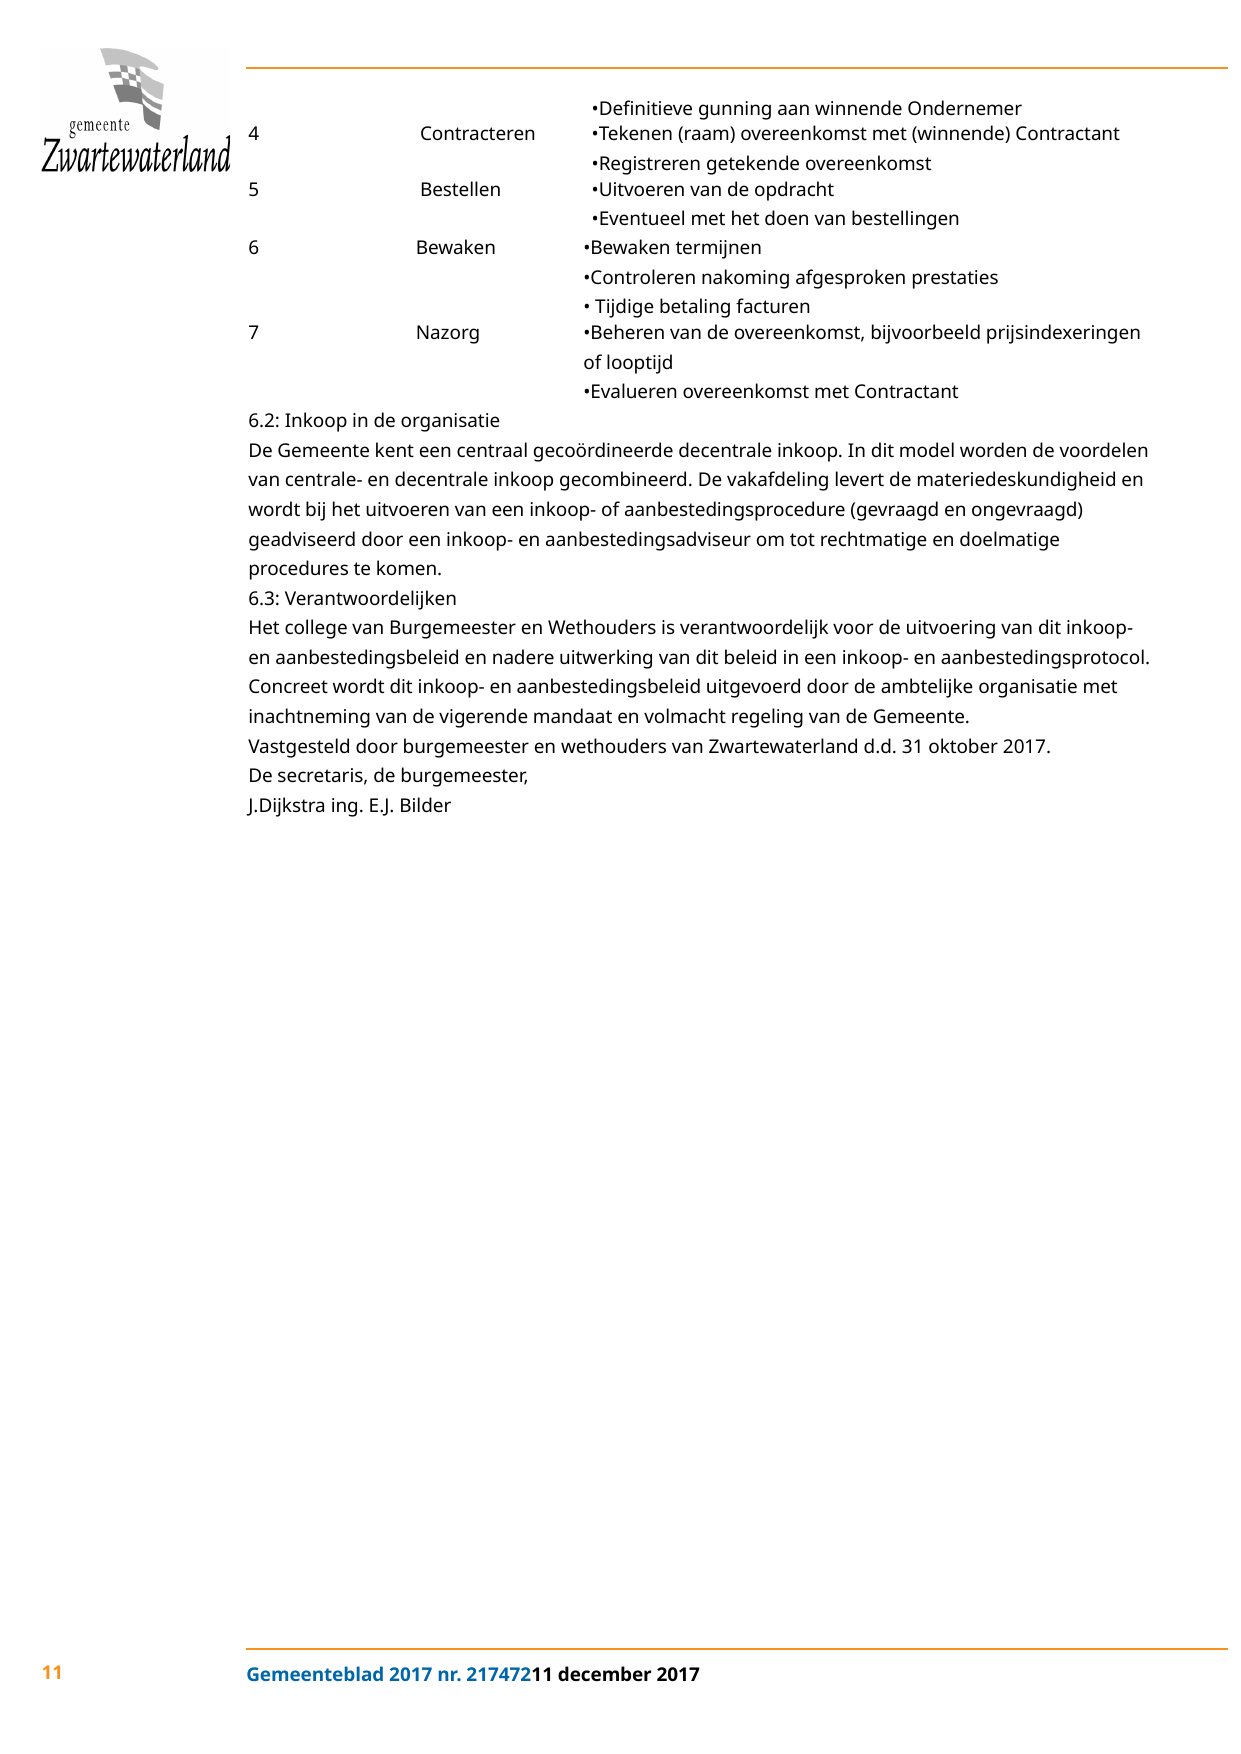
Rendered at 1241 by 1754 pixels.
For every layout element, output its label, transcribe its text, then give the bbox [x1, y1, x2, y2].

table_header Bewaken [416, 235, 583, 319]
text J.Dijkstra ing. E.J. Bilder [248, 792, 1152, 818]
text 6.2: Inkoop in de organisatie [248, 407, 1152, 433]
table_cell 7 [248, 319, 416, 404]
table_cell [248, 95, 420, 121]
table_cell •Beheren van de overeenkomst, bijvoorbeeld prijsindexeringen of looptijd •Evalueren overeenkomst met Contractant [583, 319, 1152, 404]
text 6.3: Verantwoordelijken [248, 585, 1152, 611]
table_cell 5 [248, 176, 420, 231]
table_cell •Definitieve gunning aan winnende Ondernemer [591, 95, 1152, 121]
text Het college van Burgemeester en Wethouders is verantwoordelijk voor de uitvoering van dit inkoop- en aanbestedingsbeleid en nadere uitwerking van dit beleid in een inkoop- en aanbestedingsprotocol. [248, 614, 1152, 670]
picture [41, 47, 231, 172]
table_cell 4 [248, 121, 420, 176]
table_cell [420, 95, 591, 121]
table_header 6 [248, 235, 416, 319]
table_cell •Tekenen (raam) overeenkomst met (winnende) Contractant •Registreren getekende overeenkomst [591, 121, 1152, 176]
text Vastgesteld door burgemeester en wethouders van Zwartewaterland d.d. 31 oktober 2017. [248, 733, 1152, 759]
table_cell •Uitvoeren van de opdracht •Eventueel met het doen van bestellingen [591, 176, 1152, 231]
text De secretaris, de burgemeester, [248, 762, 1152, 788]
table_cell Contracteren [420, 121, 591, 176]
text De Gemeente kent een centraal gecoördineerde decentrale inkoop. In dit model worden de voordelen van centrale- en decentrale inkoop gecombineerd. De vakafdeling levert de materiedeskundigheid en wordt bij het uitvoeren van een inkoop- of aanbestedingsprocedure (gevraagd en ongevraagd) geadviseerd door een inkoop- en aanbestedingsadviseur om tot rechtmatige en doelmatige procedures te komen. [248, 437, 1152, 581]
table_cell Bestellen [420, 176, 591, 231]
table_header •Bewaken termijnen •Controleren nakoming afgesproken prestaties • Tijdige betaling facturen [583, 235, 1152, 319]
table_cell Nazorg [416, 319, 583, 404]
text Concreet wordt dit inkoop- en aanbestedingsbeleid uitgevoerd door de ambtelijke organisatie met inachtneming van de vigerende mandaat en volmacht regeling van de Gemeente. [248, 674, 1152, 729]
